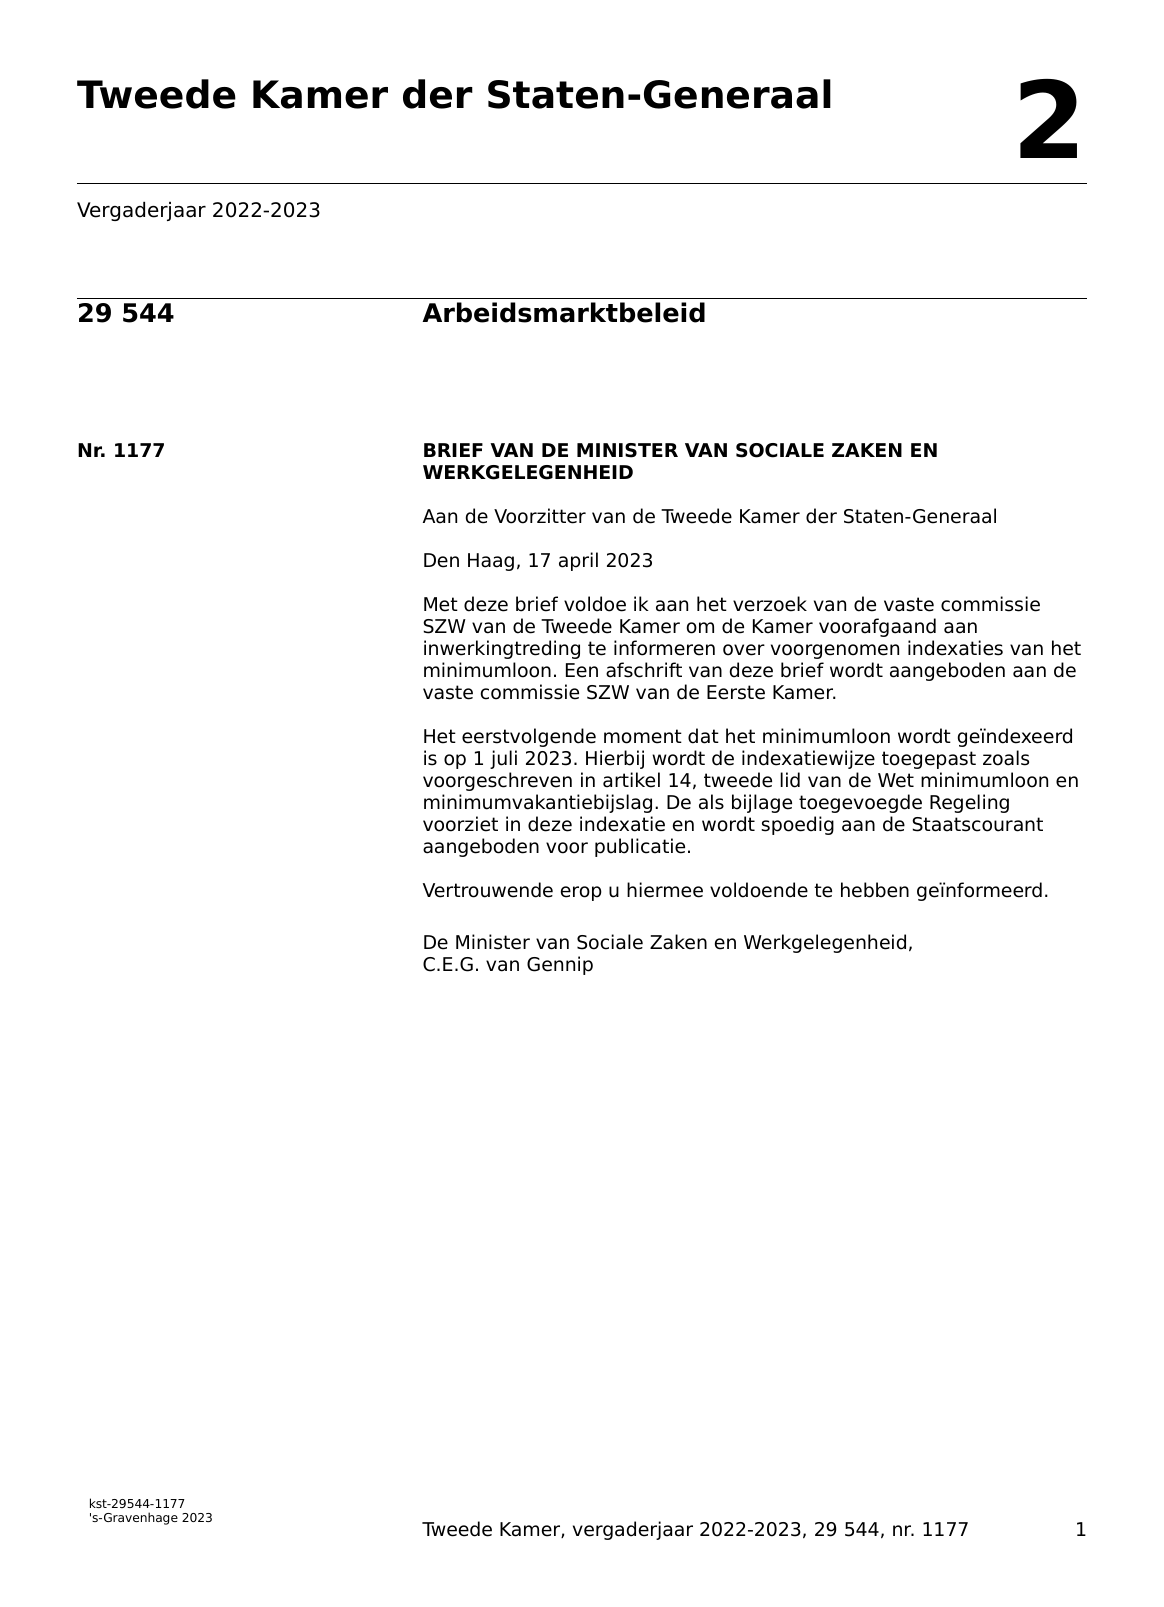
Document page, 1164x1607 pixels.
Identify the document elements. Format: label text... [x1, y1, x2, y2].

subtitle Nr. 1177 BRIEF VAN DE MINISTER VAN SOCIALE ZAKEN EN WERKGELEGENHEID [77, 440, 1087, 484]
text Aan de Voorzitter van de Tweede Kamer der Staten-Generaal [422, 506, 1087, 528]
text kst-29544-1177 [88, 1497, 323, 1511]
text Met deze brief voldoe ik aan het verzoek van de vaste commissie SZW van de Tweede Kamer om de Kamer voorafgaand aan inwerkingtreding te informeren over voorgenomen indexaties van het minimumloon. Een afschrift van deze brief wordt aangeboden aan de vaste commissie SZW van de Eerste Kamer. [422, 594, 1087, 704]
text De Minister van Sociale Zaken en Werkgelegenheid, C.E.G. van Gennip [422, 932, 1087, 976]
text 's-Gravenhage 2023 [88, 1511, 323, 1525]
text Het eerstvolgende moment dat het minimumloon wordt geïndexeerd is op 1 juli 2023. Hierbij wordt de indexatiewijze toegepast zoals voorgeschreven in artikel 14, tweede lid van de Wet minimumloon en minimumvakantiebijslag. De als bijlage toegevoegde Regeling voorziet in deze indexatie en wordt spoedig aan de Staatscourant aangeboden voor publicatie. [422, 726, 1087, 858]
table_header 2 [886, 59, 1087, 183]
table_header Tweede Kamer der Staten-Generaal [77, 59, 886, 183]
text Vertrouwende erop u hiermee voldoende te hebben geïnformeerd. [422, 880, 1087, 902]
text Den Haag, 17 april 2023 [422, 550, 1087, 572]
subtitle 29 544 Arbeidsmarktbeleid [77, 299, 1087, 329]
table_cell Vergaderjaar 2022-2023 [77, 184, 1087, 298]
